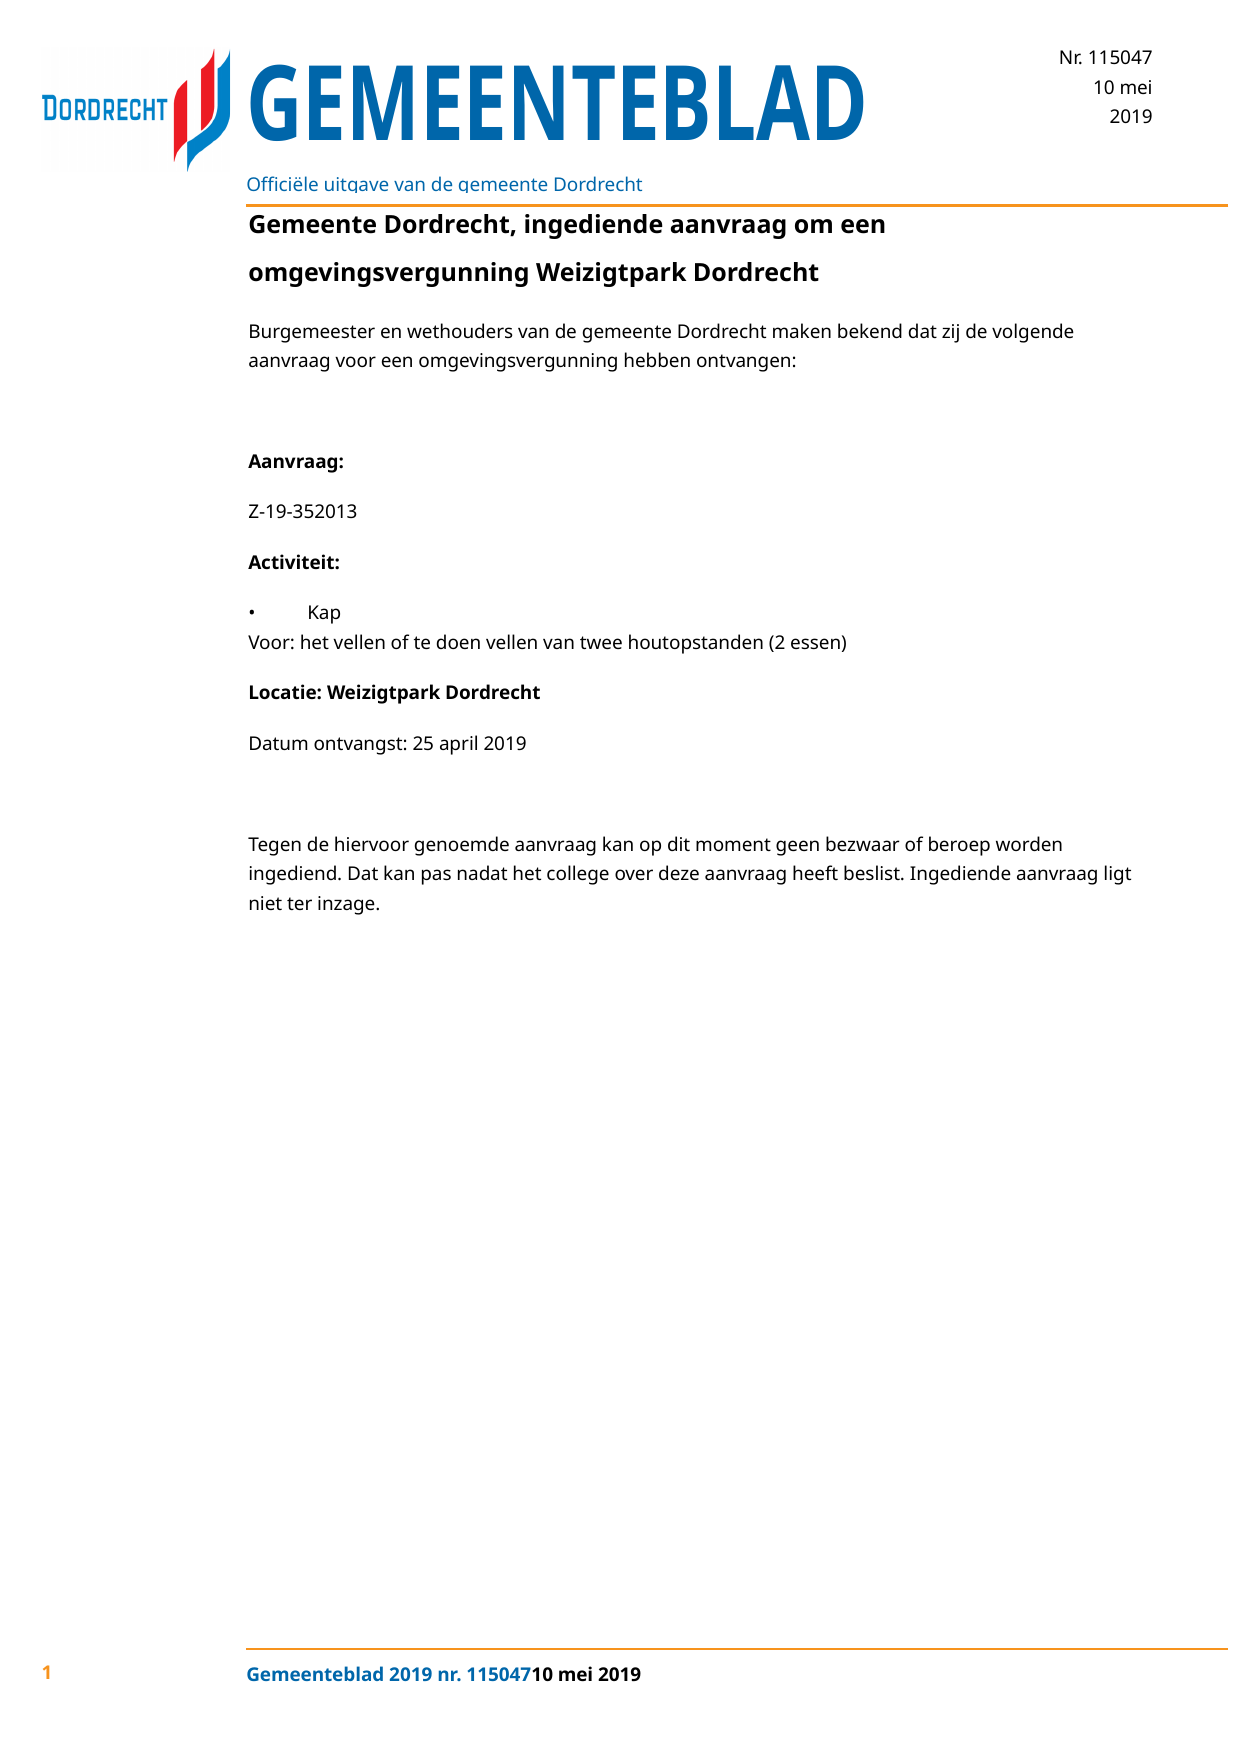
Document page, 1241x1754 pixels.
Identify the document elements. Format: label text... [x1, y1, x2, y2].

picture [41, 47, 231, 172]
text Gemeente Dordrecht, ingediende aanvraag om een omgevingsvergunning Weizigtpark Dordrecht [248, 207, 1152, 288]
text Locatie: Weizigtpark Dordrecht [248, 679, 1152, 705]
text Datum ontvangst: 25 april 2019 [248, 730, 1152, 756]
text Activiteit: [248, 549, 1152, 575]
text Aanvraag: [248, 448, 1152, 474]
list Kap [248, 599, 1152, 625]
text Burgemeester en wethouders van de gemeente Dordrecht maken bekend dat zij de volgende aanvraag voor een omgevingsvergunning hebben ontvangen: [248, 318, 1152, 373]
text Z-19-352013 [248, 499, 1152, 524]
text Voor: het vellen of te doen vellen van twee houtopstanden (2 essen) [248, 629, 1152, 655]
text Tegen de hiervoor genoemde aanvraag kan op dit moment geen bezwaar of beroep worden ingediend. Dat kan pas nadat het college over deze aanvraag heeft beslist. Ingediende aanvraag ligt niet ter inzage. [248, 831, 1152, 916]
